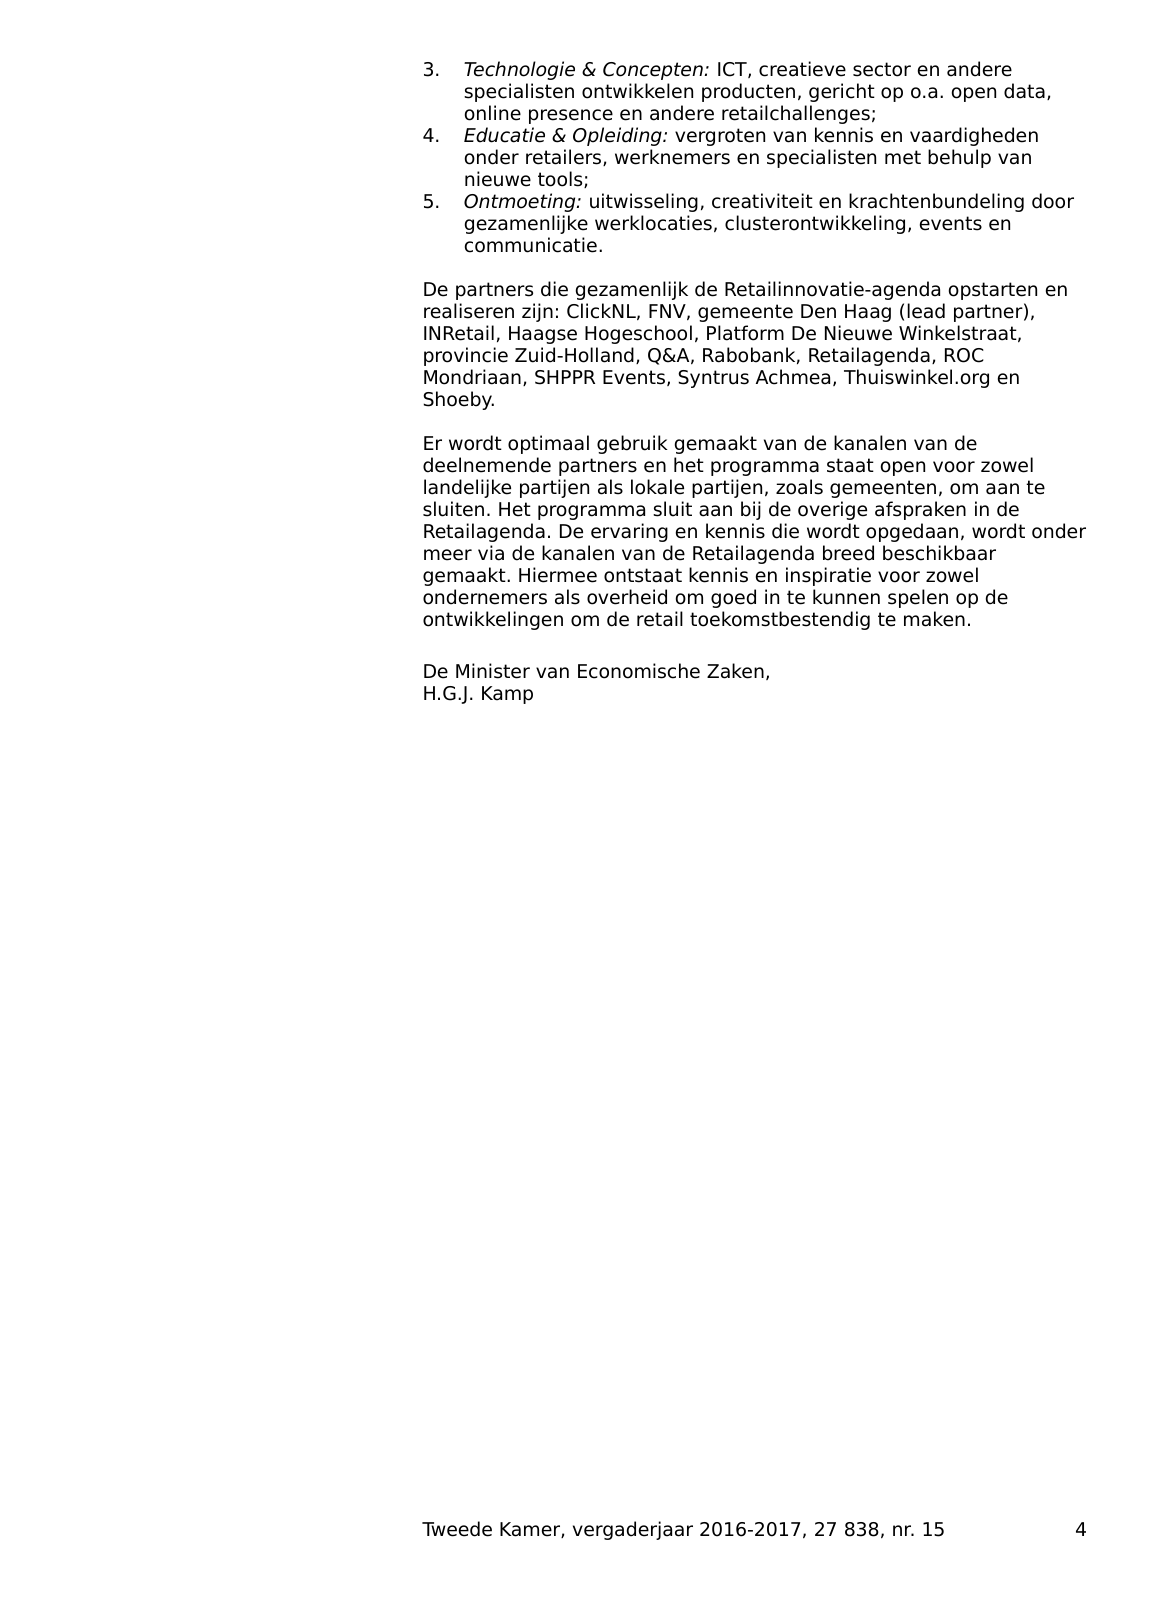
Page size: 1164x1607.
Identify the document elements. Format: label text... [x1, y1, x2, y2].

text De Minister van Economische Zaken, H.G.J. Kamp [422, 661, 1087, 705]
text 5. Ontmoeting: uitwisseling, creativiteit en krachtenbundeling door gezamenlijke werklocaties, clusterontwikkeling, events en communicatie. [422, 191, 1087, 257]
text 3. Technologie & Concepten: ICT, creatieve sector en andere specialisten ontwikkelen producten, gericht op o.a. open data, online presence en andere retailchallenges; [422, 59, 1087, 125]
text De partners die gezamenlijk de Retailinnovatie-agenda opstarten en realiseren zijn: ClickNL, FNV, gemeente Den Haag (lead partner), INRetail, Haagse Hogeschool, Platform De Nieuwe Winkelstraat, provincie Zuid-Holland, Q&A, Rabobank, Retailagenda, ROC Mondriaan, SHPPR Events, Syntrus Achmea, Thuiswinkel.org en Shoeby. [422, 279, 1087, 411]
text Er wordt optimaal gebruik gemaakt van de kanalen van de deelnemende partners en het programma staat open voor zowel landelijke partijen als lokale partijen, zoals gemeenten, om aan te sluiten. Het programma sluit aan bij de overige afspraken in de Retailagenda. De ervaring en kennis die wordt opgedaan, wordt onder meer via de kanalen van de Retailagenda breed beschikbaar gemaakt. Hiermee ontstaat kennis en inspiratie voor zowel ondernemers als overheid om goed in te kunnen spelen op de ontwikkelingen om de retail toekomstbestendig te maken. [422, 433, 1087, 631]
text 4. Educatie & Opleiding: vergroten van kennis en vaardigheden onder retailers, werknemers en specialisten met behulp van nieuwe tools; [422, 125, 1087, 191]
